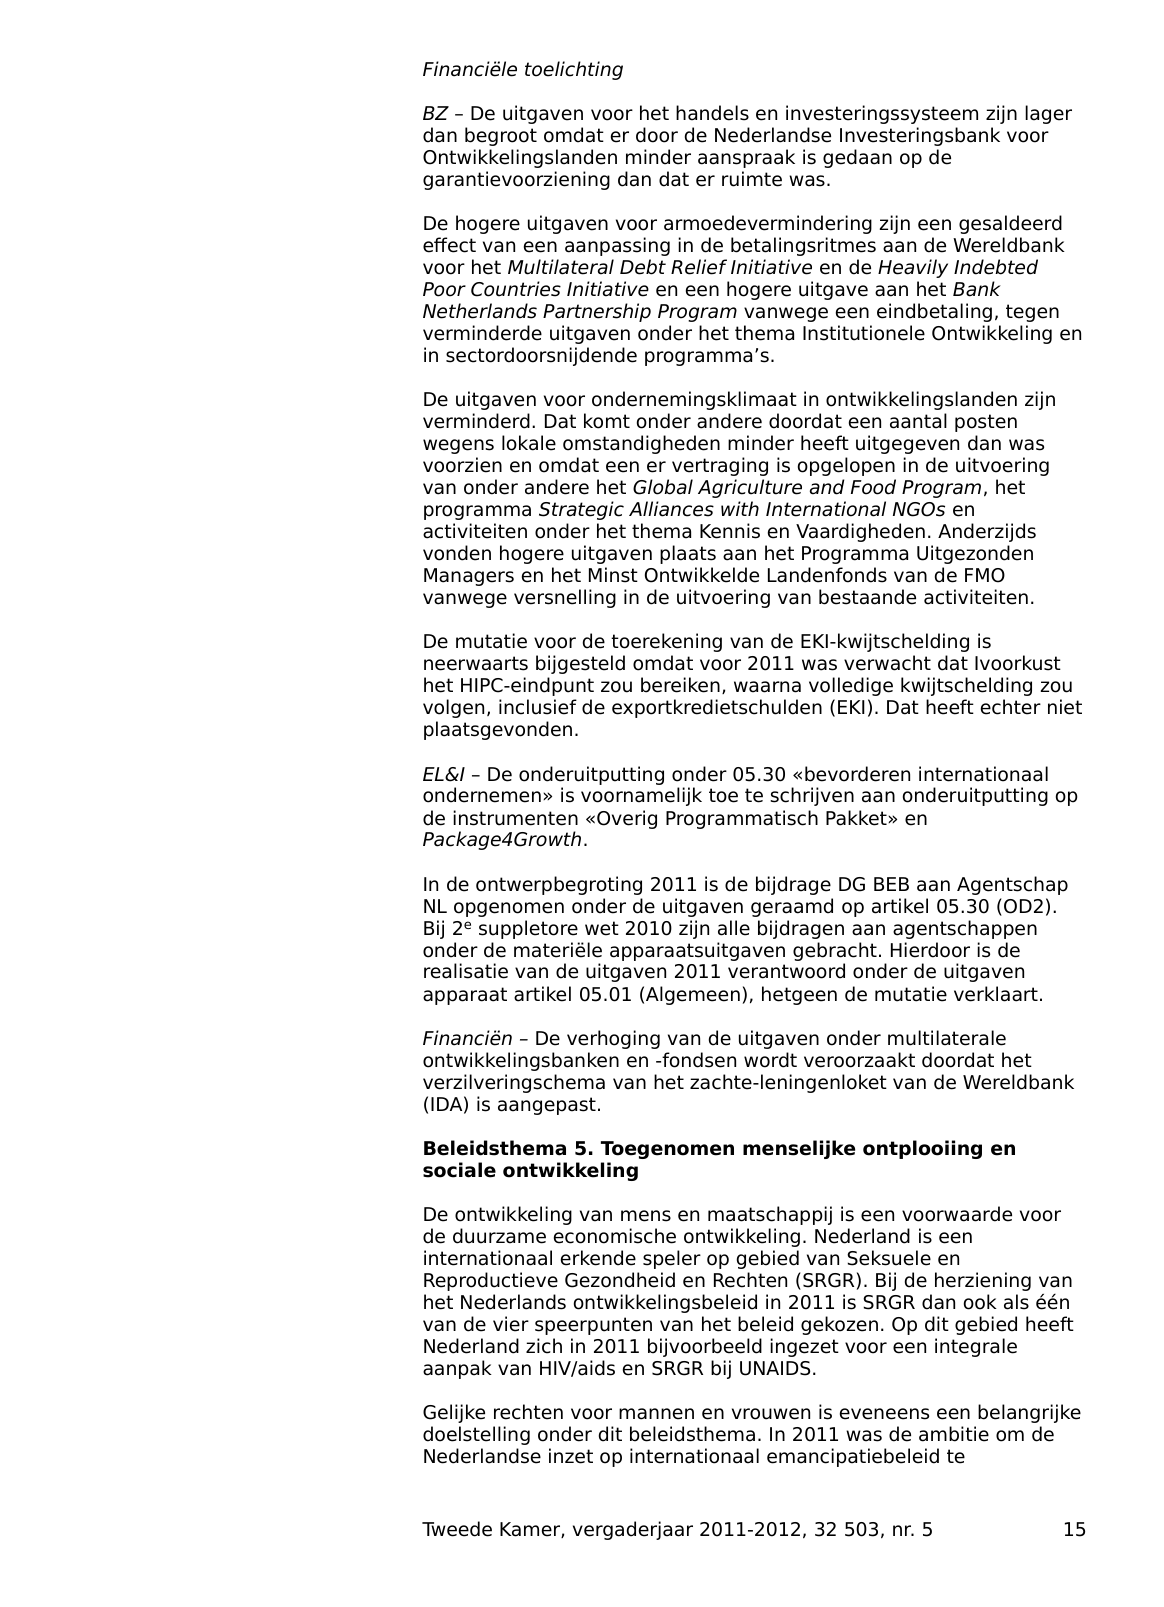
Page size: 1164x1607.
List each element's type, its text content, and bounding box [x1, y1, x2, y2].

text EL&I – De onderuitputting onder 05.30 «bevorderen internationaal ondernemen» is voornamelijk toe te schrijven aan onderuitputting op de instrumenten «Overig Programmatisch Pakket» en Package4Growth. [422, 763, 1087, 851]
text BZ – De uitgaven voor het handels en investeringssysteem zijn lager dan begroot omdat er door de Nederlandse Investeringsbank voor Ontwikkelingslanden minder aanspraak is gedaan op de garantievoorziening dan dat er ruimte was. [422, 103, 1087, 191]
subtitle Beleidsthema 5. Toegenomen menselijke ontplooiing en sociale ontwikkeling [422, 1138, 1087, 1182]
text Financiën – De verhoging van de uitgaven onder multilaterale ontwikkelingsbanken en -fondsen wordt veroorzaakt doordat het verzilveringschema van het zachte-leningenloket van de Wereldbank (IDA) is aangepast. [422, 1028, 1087, 1116]
text De uitgaven voor ondernemingsklimaat in ontwikkelingslanden zijn verminderd. Dat komt onder andere doordat een aantal posten wegens lokale omstandigheden minder heeft uitgegeven dan was voorzien en omdat een er vertraging is opgelopen in de uitvoering van onder andere het Global Agriculture and Food Program, het programma Strategic Alliances with International NGOs en activiteiten onder het thema Kennis en Vaardigheden. Anderzijds vonden hogere uitgaven plaats aan het Programma Uitgezonden Managers en het Minst Ontwikkelde Landenfonds van de FMO vanwege versnelling in de uitvoering van bestaande activiteiten. [422, 389, 1087, 609]
subtitle Financiële toelichting [422, 59, 1087, 81]
text Gelijke rechten voor mannen en vrouwen is eveneens een belangrijke doelstelling onder dit beleidsthema. In 2011 was de ambitie om de Nederlandse inzet op internationaal emancipatiebeleid te [422, 1402, 1087, 1468]
text In de ontwerpbegroting 2011 is de bijdrage DG BEB aan Agentschap NL opgenomen onder de uitgaven geraamd op artikel 05.30 (OD2). Bij 2e suppletore wet 2010 zijn alle bijdragen aan agentschappen onder de materiële apparaatsuitgaven gebracht. Hierdoor is de realisatie van de uitgaven 2011 verantwoord onder de uitgaven apparaat artikel 05.01 (Algemeen), hetgeen de mutatie verklaart. [422, 873, 1087, 1005]
text De mutatie voor de toerekening van de EKI-kwijtschelding is neerwaarts bijgesteld omdat voor 2011 was verwacht dat Ivoorkust het HIPC-eindpunt zou bereiken, waarna volledige kwijtschelding zou volgen, inclusief de exportkredietschulden (EKI). Dat heeft echter niet plaatsgevonden. [422, 631, 1087, 741]
text De hogere uitgaven voor armoedevermindering zijn een gesaldeerd effect van een aanpassing in de betalingsritmes aan de Wereldbank voor het Multilateral Debt Relief Initiative en de Heavily Indebted Poor Countries Initiative en een hogere uitgave aan het Bank Netherlands Partnership Program vanwege een eindbetaling, tegen verminderde uitgaven onder het thema Institutionele Ontwikkeling en in sectordoorsnijdende programma’s. [422, 213, 1087, 367]
text De ontwikkeling van mens en maatschappij is een voorwaarde voor de duurzame economische ontwikkeling. Nederland is een internationaal erkende speler op gebied van Seksuele en Reproductieve Gezondheid en Rechten (SRGR). Bij de herziening van het Nederlands ontwikkelingsbeleid in 2011 is SRGR dan ook als één van de vier speerpunten van het beleid gekozen. Op dit gebied heeft Nederland zich in 2011 bijvoorbeeld ingezet voor een integrale aanpak van HIV/aids en SRGR bij UNAIDS. [422, 1204, 1087, 1380]
